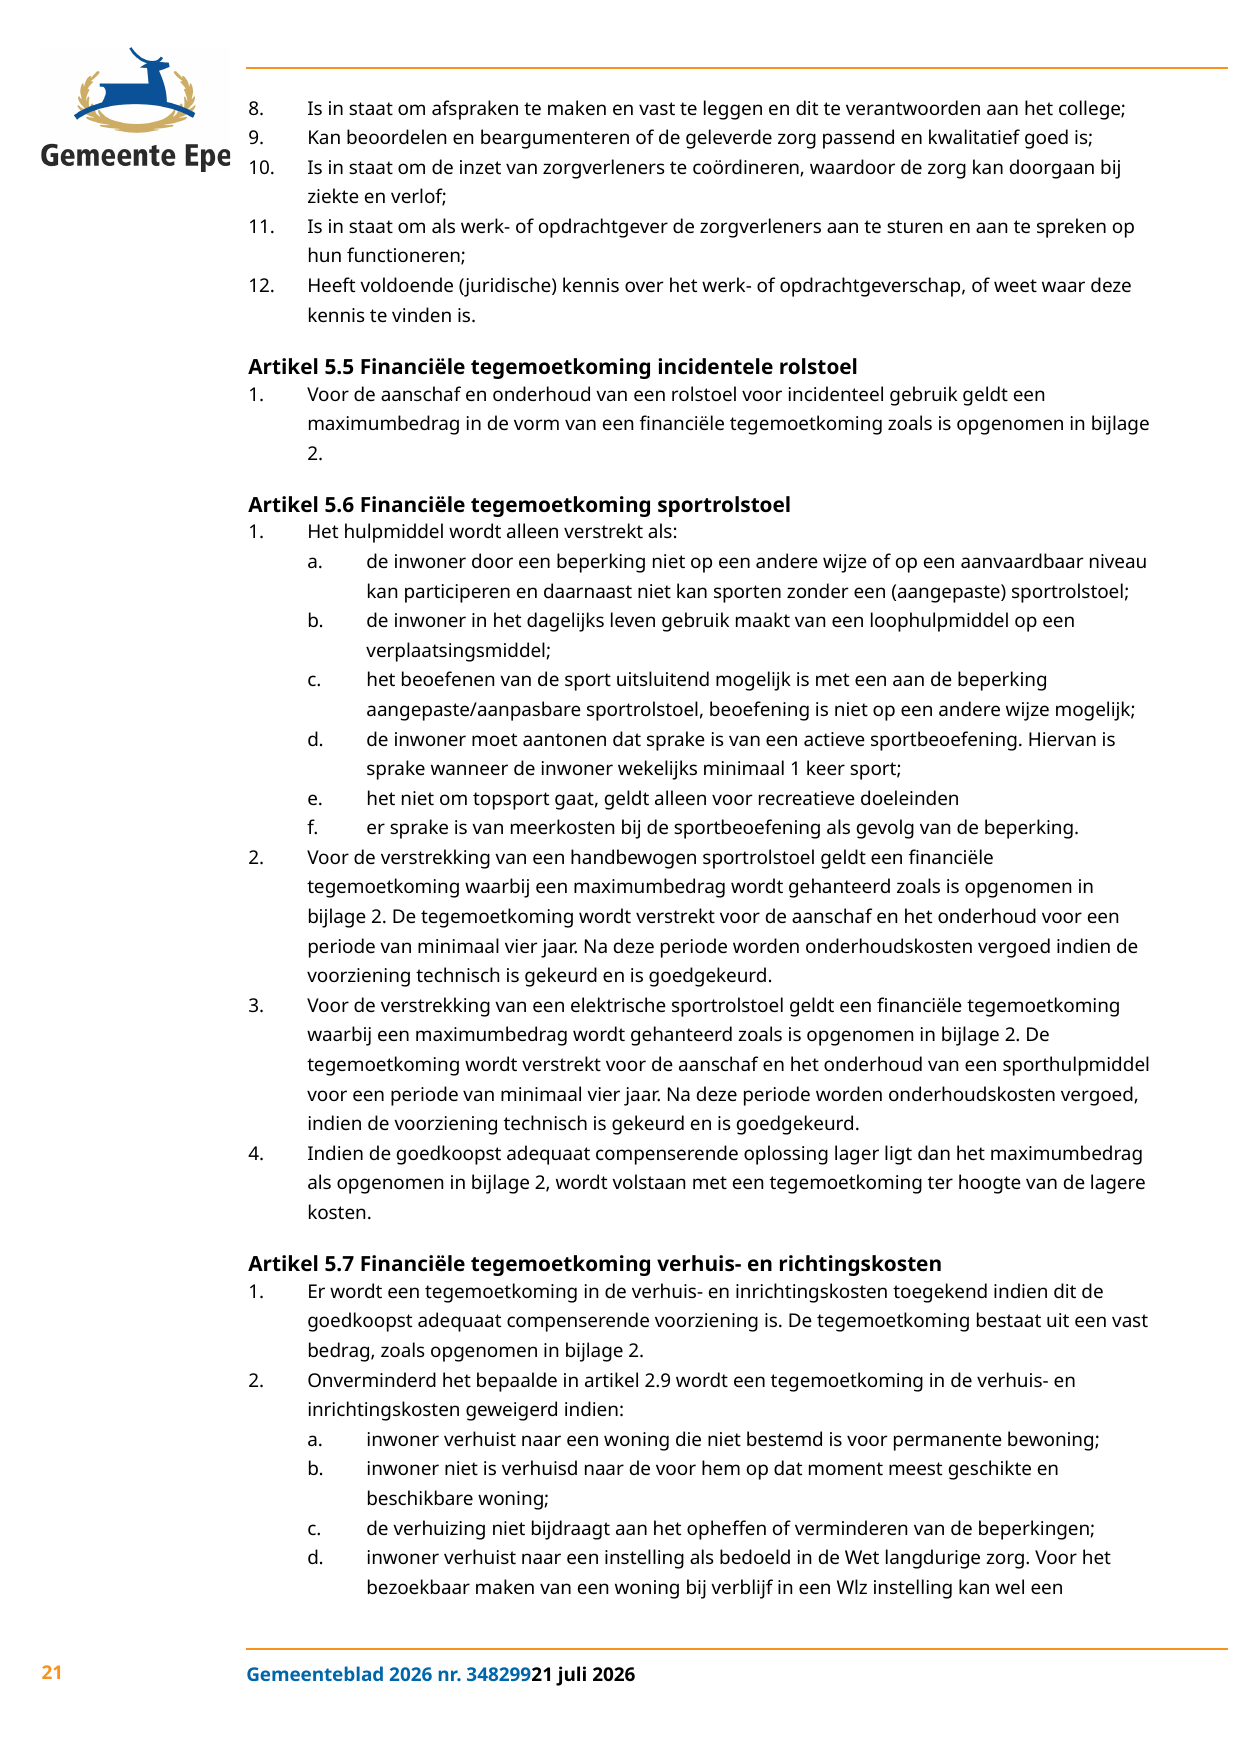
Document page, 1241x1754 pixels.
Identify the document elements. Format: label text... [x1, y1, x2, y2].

list Kan beoordelen en beargumenteren of de geleverde zorg passend en kwalitatief goed is; [248, 124, 1152, 150]
list er sprake is van meerkosten bij de sportbeoefening als gevolg van de beperking. [307, 814, 1152, 840]
text Artikel 5.7 Financiële tegemoetkoming verhuis- en richtingskosten [248, 1249, 1152, 1278]
list de verhuizing niet bijdraagt aan het opheffen of verminderen van de beperkingen; [307, 1515, 1152, 1540]
text Artikel 5.5 Financiële tegemoetkoming incidentele rolstoel [248, 352, 1152, 381]
list Er wordt een tegemoetkoming in de verhuis- en inrichtingskosten toegekend indien dit de goedkoopst adequaat compenserende voorziening is. De tegemoetkoming bestaat uit een vast bedrag, zoals opgenomen in bijlage 2. [248, 1278, 1152, 1363]
list inwoner verhuist naar een instelling als bedoeld in de Wet langdurige zorg. Voor het bezoekbaar maken van een woning bij verblijf in een Wlz instelling kan wel een [307, 1544, 1152, 1599]
list Is in staat om de inzet van zorgverleners te coördineren, waardoor de zorg kan doorgaan bij ziekte en verlof; [248, 154, 1152, 209]
list inwoner niet is verhuisd naar de voor hem op dat moment meest geschikte en beschikbare woning; [307, 1456, 1152, 1511]
list de inwoner door een beperking niet op een andere wijze of op een aanvaardbaar niveau kan participeren en daarnaast niet kan sporten zonder een (aangepaste) sportrolstoel; [307, 548, 1152, 604]
list de inwoner in het dagelijks leven gebruik maakt van een loophulpmiddel op een verplaatsingsmiddel; [307, 607, 1152, 663]
list Heeft voldoende (juridische) kennis over het werk- of opdrachtgeverschap, of weet waar deze kennis te vinden is. [248, 272, 1152, 328]
list Onverminderd het bepaalde in artikel 2.9 wordt een tegemoetkoming in de verhuis- en inrichtingskosten geweigerd indien: [248, 1367, 1152, 1422]
list inwoner verhuist naar een woning die niet bestemd is voor permanente bewoning; [307, 1426, 1152, 1452]
list Indien de goedkoopst adequaat compenserende oplossing lager ligt dan het maximumbedrag als opgenomen in bijlage 2, wordt volstaan met een tegemoetkoming ter hoogte van de lagere kosten. [248, 1140, 1152, 1225]
list de inwoner moet aantonen dat sprake is van een actieve sportbeoefening. Hiervan is sprake wanneer de inwoner wekelijks minimaal 1 keer sport; [307, 726, 1152, 781]
list Het hulpmiddel wordt alleen verstrekt als: [248, 519, 1152, 544]
list het niet om topsport gaat, geldt alleen voor recreatieve doeleinden [307, 785, 1152, 811]
list Is in staat om afspraken te maken en vast te leggen en dit te verantwoorden aan het college; [248, 95, 1152, 121]
text Artikel 5.6 Financiële tegemoetkoming sportrolstoel [248, 490, 1152, 519]
list Voor de aanschaf en onderhoud van een rolstoel voor incidenteel gebruik geldt een maximumbedrag in de vorm van een financiële tegemoetkoming zoals is opgenomen in bijlage 2. [248, 381, 1152, 466]
list Voor de verstrekking van een elektrische sportrolstoel geldt een financiële tegemoetkoming waarbij een maximumbedrag wordt gehanteerd zoals is opgenomen in bijlage 2. De tegemoetkoming wordt verstrekt voor de aanschaf en het onderhoud van een sporthulpmiddel voor een periode van minimaal vier jaar. Na deze periode worden onderhoudskosten vergoed, indien de voorziening technisch is gekeurd en is goedgekeurd. [248, 992, 1152, 1136]
list het beoefenen van de sport uitsluitend mogelijk is met een aan de beperking aangepaste/aanpasbare sportrolstoel, beoefening is niet op een andere wijze mogelijk; [307, 667, 1152, 722]
list Voor de verstrekking van een handbewogen sportrolstoel geldt een financiële tegemoetkoming waarbij een maximumbedrag wordt gehanteerd zoals is opgenomen in bijlage 2. De tegemoetkoming wordt verstrekt voor de aanschaf en het onderhoud voor een periode van minimaal vier jaar. Na deze periode worden onderhoudskosten vergoed indien de voorziening technisch is gekeurd en is goedgekeurd. [248, 844, 1152, 988]
picture [41, 47, 231, 172]
list Is in staat om als werk- of opdrachtgever de zorgverleners aan te sturen en aan te spreken op hun functioneren; [248, 213, 1152, 268]
